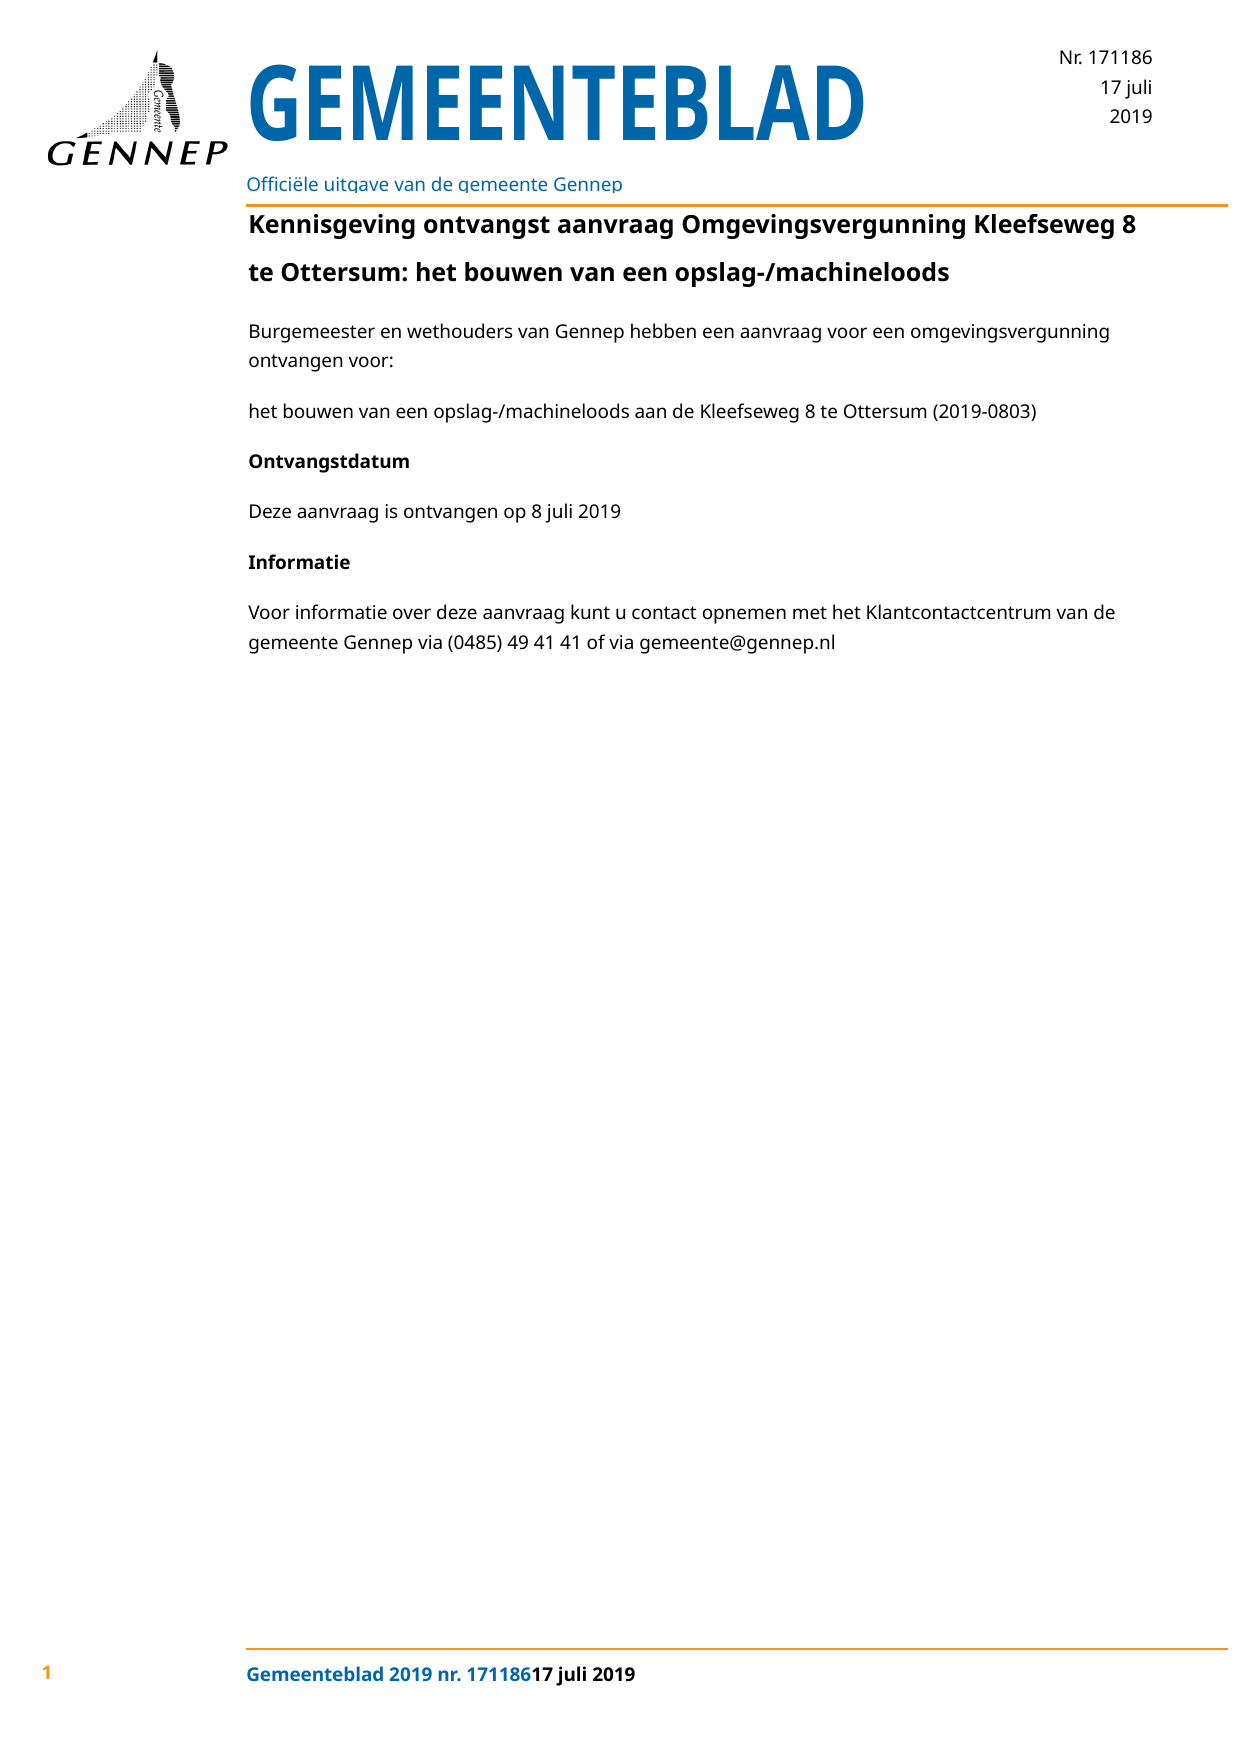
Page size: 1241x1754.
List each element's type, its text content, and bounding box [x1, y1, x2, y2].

text Voor informatie over deze aanvraag kunt u contact opnemen met het Klantcontactcentrum van de gemeente Gennep via (0485) 49 41 41 of via gemeente@gennep.nl [248, 599, 1152, 655]
text Kennisgeving ontvangst aanvraag Omgevingsvergunning Kleefseweg 8 te Ottersum: het bouwen van een opslag-/machineloods [248, 207, 1152, 288]
text Informatie [248, 549, 1152, 575]
picture [41, 47, 231, 172]
text het bouwen van een opslag-/machineloods aan de Kleefseweg 8 te Ottersum (2019-0803) [248, 398, 1152, 424]
text Ontvangstdatum [248, 448, 1152, 474]
text Burgemeester en wethouders van Gennep hebben een aanvraag voor een omgevingsvergunning ontvangen voor: [248, 318, 1152, 373]
text Deze aanvraag is ontvangen op 8 juli 2019 [248, 499, 1152, 524]
